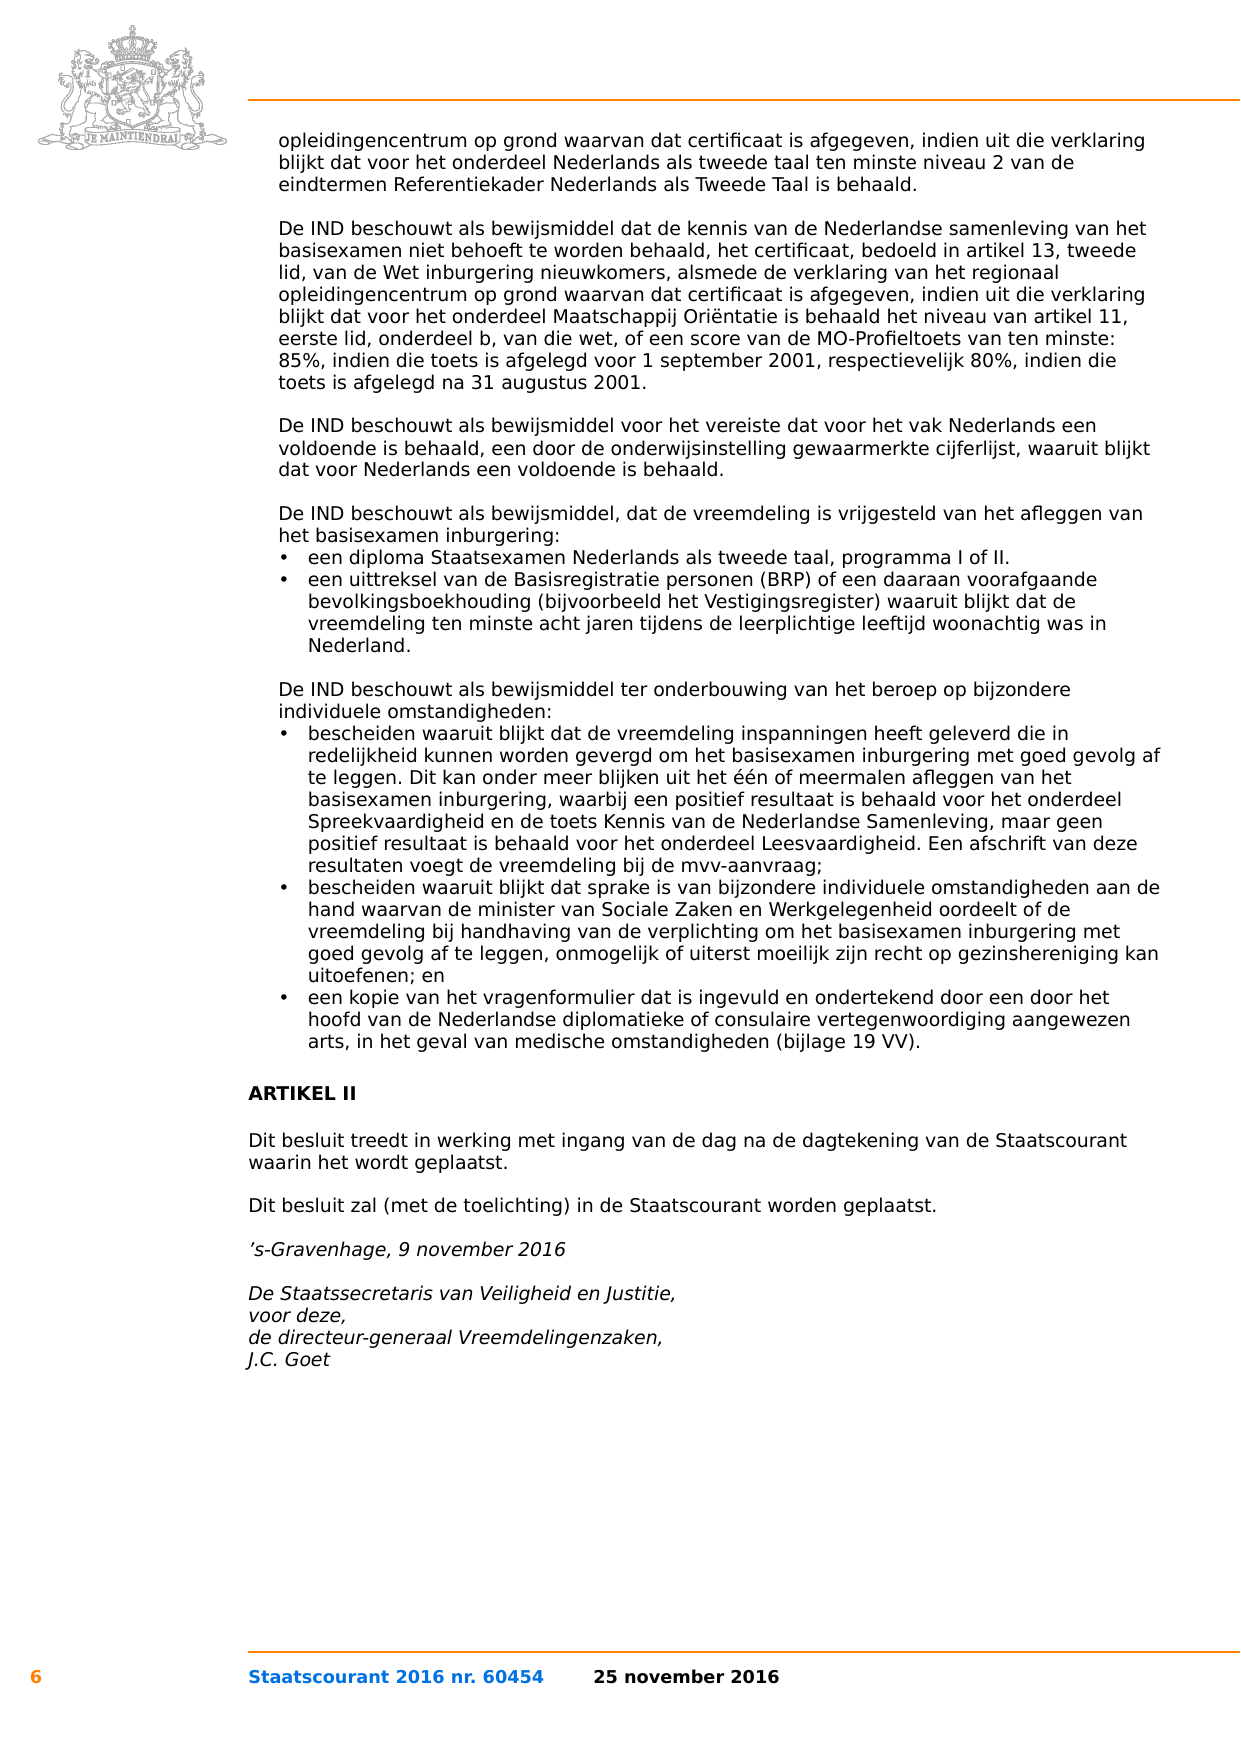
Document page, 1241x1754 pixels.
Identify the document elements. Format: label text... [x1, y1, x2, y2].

text De IND beschouwt als bewijsmiddel, dat de vreemdeling is vrijgesteld van het afleggen van het basisexamen inburgering: [278, 503, 1163, 547]
text De Staatssecretaris van Veiligheid en Justitie, voor deze, de directeur-generaal Vreemdelingenzaken, J.C. Goet [248, 1283, 1163, 1371]
subtitle ARTIKEL II [248, 1083, 1163, 1104]
text Dit besluit treedt in werking met ingang van de dag na de dagtekening van de Staatscourant waarin het wordt geplaatst. [248, 1129, 1163, 1173]
picture [38, 25, 227, 150]
text De IND beschouwt als bewijsmiddel ter onderbouwing van het beroep op bijzondere individuele omstandigheden: [278, 679, 1163, 723]
text Dit besluit zal (met de toelichting) in de Staatscourant worden geplaatst. [248, 1195, 1163, 1217]
text • bescheiden waaruit blijkt dat sprake is van bijzondere individuele omstandigheden aan de hand waarvan de minister van Sociale Zaken en Werkgelegenheid oordeelt of de vreemdeling bij handhaving van de verplichting om het basisexamen inburgering met goed gevolg af te leggen, onmogelijk of uiterst moeilijk zijn recht op gezinshereniging kan uitoefenen; en [278, 877, 1163, 987]
text • bescheiden waaruit blijkt dat de vreemdeling inspanningen heeft geleverd die in redelijkheid kunnen worden gevergd om het basisexamen inburgering met goed gevolg af te leggen. Dit kan onder meer blijken uit het één of meermalen afleggen van het basisexamen inburgering, waarbij een positief resultaat is behaald voor het onderdeel Spreekvaardigheid en de toets Kennis van de Nederlandse Samenleving, maar geen positief resultaat is behaald voor het onderdeel Leesvaardigheid. Een afschrift van deze resultaten voegt de vreemdeling bij de mvv-aanvraag; [278, 723, 1163, 877]
text De IND beschouwt als bewijsmiddel dat de kennis van de Nederlandse samenleving van het basisexamen niet behoeft te worden behaald, het certificaat, bedoeld in artikel 13, tweede lid, van de Wet inburgering nieuwkomers, alsmede de verklaring van het regionaal opleidingencentrum op grond waarvan dat certificaat is afgegeven, indien uit die verklaring blijkt dat voor het onderdeel Maatschappij Oriëntatie is behaald het niveau van artikel 11, eerste lid, onderdeel b, van die wet, of een score van de MO-Profieltoets van ten minste: 85%, indien die toets is afgelegd voor 1 september 2001, respectievelijk 80%, indien die toets is afgelegd na 31 augustus 2001. [278, 218, 1163, 393]
text • een diploma Staatsexamen Nederlands als tweede taal, programma I of II. [278, 547, 1163, 569]
text De IND beschouwt als bewijsmiddel voor het vereiste dat voor het vak Nederlands een voldoende is behaald, een door de onderwijsinstelling gewaarmerkte cijferlijst, waaruit blijkt dat voor Nederlands een voldoende is behaald. [278, 415, 1163, 481]
text ’s-Gravenhage, 9 november 2016 [248, 1239, 1163, 1261]
text • een uittreksel van de Basisregistratie personen (BRP) of een daaraan voorafgaande bevolkingsboekhouding (bijvoorbeeld het Vestigingsregister) waaruit blijkt dat de vreemdeling ten minste acht jaren tijdens de leerplichtige leeftijd woonachtig was in Nederland. [278, 569, 1163, 657]
text • een kopie van het vragenformulier dat is ingevuld en ondertekend door een door het hoofd van de Nederlandse diplomatieke of consulaire vertegenwoordiging aangewezen arts, in het geval van medische omstandigheden (bijlage 19 VV). [278, 987, 1163, 1053]
text opleidingencentrum op grond waarvan dat certificaat is afgegeven, indien uit die verklaring blijkt dat voor het onderdeel Nederlands als tweede taal ten minste niveau 2 van de eindtermen Referentiekader Nederlands als Tweede Taal is behaald. [278, 130, 1163, 196]
